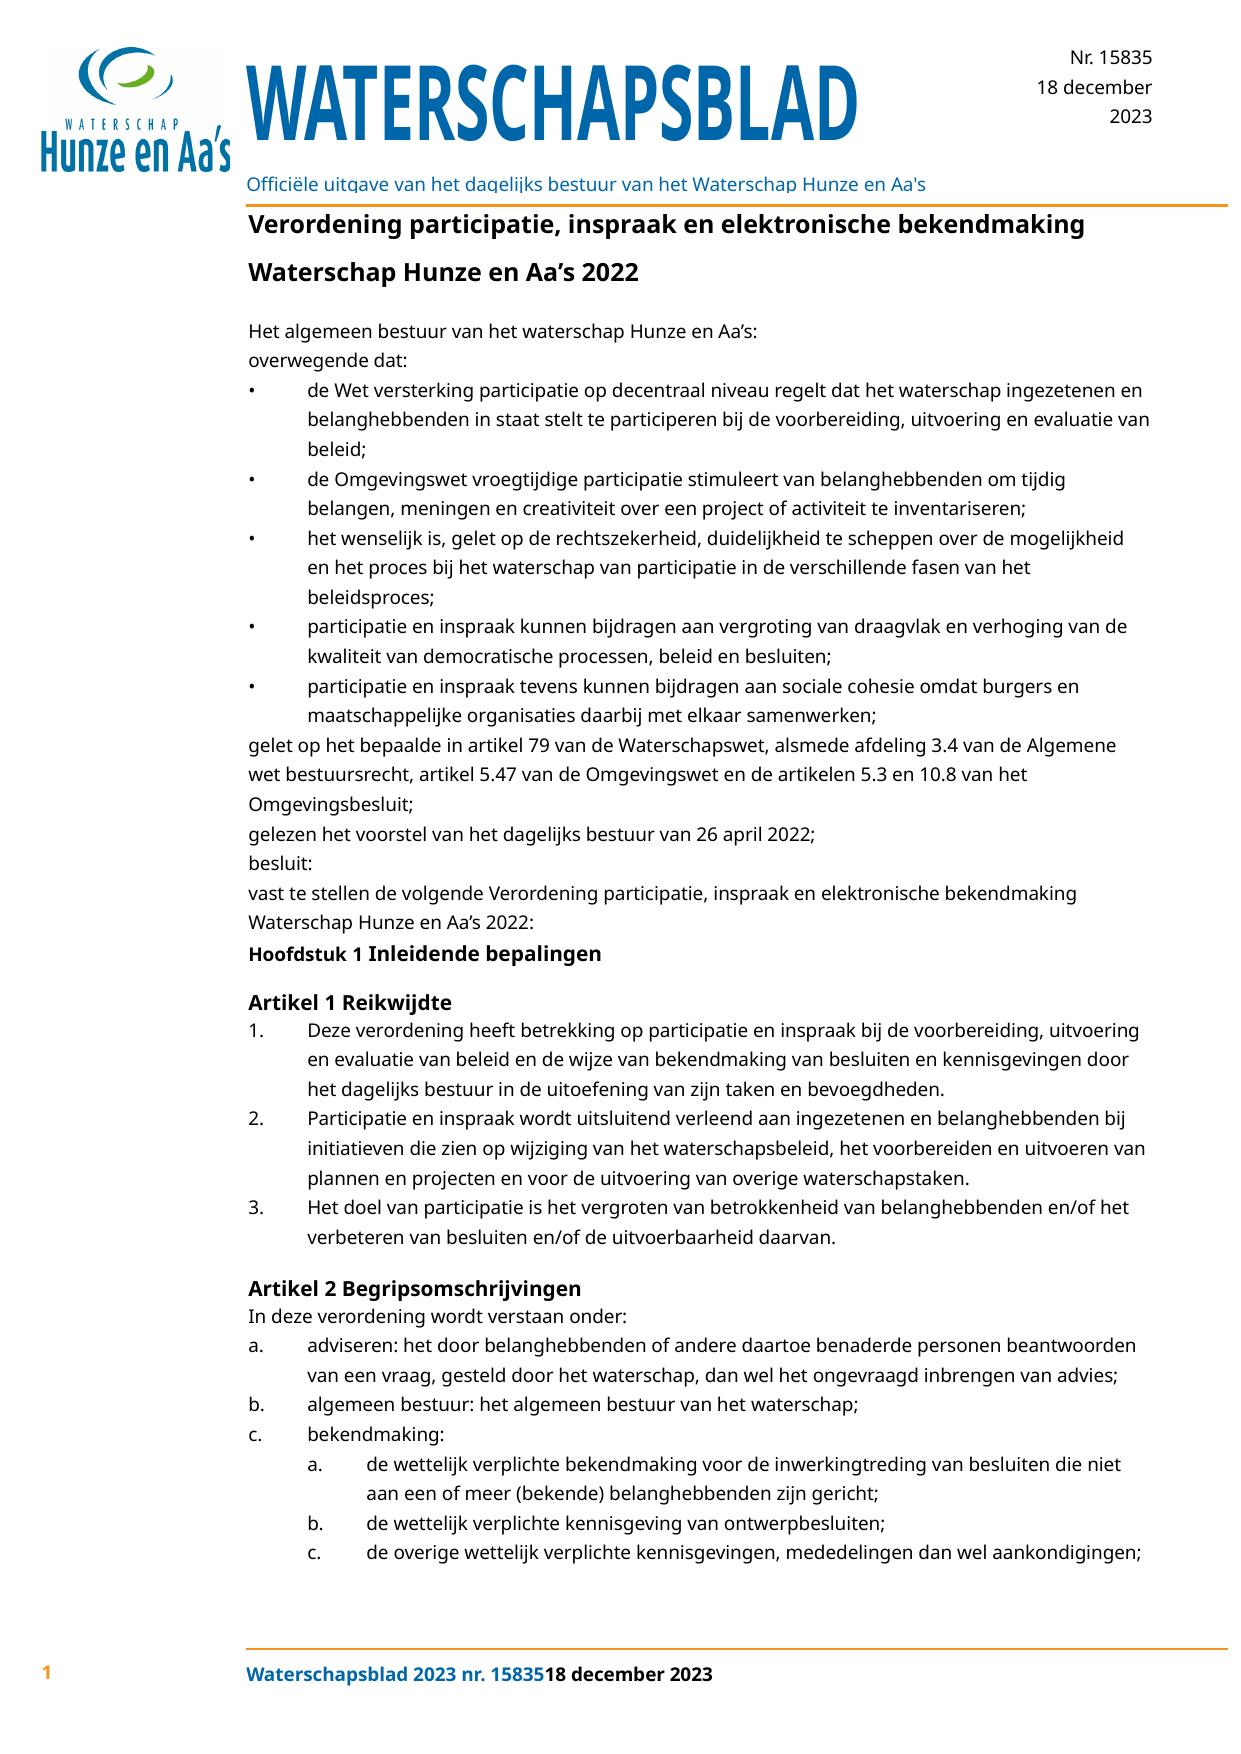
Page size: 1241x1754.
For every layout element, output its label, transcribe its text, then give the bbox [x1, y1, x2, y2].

text Artikel 1 Reikwijdte [248, 988, 1152, 1017]
list het wenselijk is, gelet op de rechtszekerheid, duidelijkheid te scheppen over de mogelijkheid en het proces bij het waterschap van participatie in de verschillende fasen van het beleidsproces; [248, 525, 1152, 610]
picture [226, 145, 231, 156]
list algemeen bestuur: het algemeen bestuur van het waterschap; [248, 1392, 1152, 1417]
list participatie en inspraak tevens kunnen bijdragen aan sociale cohesie omdat burgers en maatschappelijke organisaties daarbij met elkaar samenwerken; [248, 673, 1152, 728]
picture [183, 163, 191, 172]
text Artikel 2 Begripsomschrijvingen [248, 1274, 1152, 1303]
list de wettelijk verplichte bekendmaking voor de inwerkingtreding van besluiten die niet aan een of meer (bekende) belanghebbenden zijn gericht; [307, 1451, 1152, 1506]
list Deze verordening heeft betrekking op participatie en inspraak bij de voorbereiding, uitvoering en evaluatie van beleid en de wijze van bekendmaking van besluiten en kennisgevingen door het dagelijks bestuur in de uitoefening van zijn taken en bevoegdheden. [248, 1017, 1152, 1102]
list de wettelijk verplichte kennisgeving van ontwerpbesluiten; [307, 1510, 1152, 1536]
text Hoofdstuk 1 Inleidende bepalingen [248, 939, 1152, 968]
text Het algemeen bestuur van het waterschap Hunze en Aa’s: [248, 318, 1152, 344]
text overwegende dat: [248, 347, 1152, 373]
text gelezen het voorstel van het dagelijks bestuur van 26 april 2022; [248, 821, 1152, 847]
text Verordening participatie, inspraak en elektronische bekendmaking Waterschap Hunze en Aa’s 2022 [248, 207, 1152, 288]
picture [41, 47, 231, 172]
text besluit: [248, 850, 1152, 876]
list de Wet versterking participatie op decentraal niveau regelt dat het waterschap ingezetenen en belanghebbenden in staat stelt te participeren bij de voorbereiding, uitvoering en evaluatie van beleid; [248, 377, 1152, 462]
list bekendmaking: [248, 1421, 1152, 1447]
text In deze verordening wordt verstaan onder: [248, 1303, 1152, 1328]
list Participatie en inspraak wordt uitsluitend verleend aan ingezetenen en belanghebbenden bij initiatieven die zien op wijziging van het waterschapsbeleid, het voorbereiden en uitvoeren van plannen en projecten en voor de uitvoering van overige waterschapstaken. [248, 1106, 1152, 1191]
text gelet op het bepaalde in artikel 79 van de Waterschapswet, alsmede afdeling 3.4 van de Algemene wet bestuursrecht, artikel 5.47 van de Omgevingswet en de artikelen 5.3 en 10.8 van het Omgevingsbesluit; [248, 732, 1152, 817]
list Het doel van participatie is het vergroten van betrokkenheid van belanghebbenden en/of het verbeteren van besluiten en/of de uitvoerbaarheid daarvan. [248, 1194, 1152, 1250]
picture [47, 154, 51, 172]
list participatie en inspraak kunnen bijdragen aan vergroting van draagvlak en verhoging van de kwaliteit van democratische processen, beleid en besluiten; [248, 614, 1152, 669]
list adviseren: het door belanghebbenden of andere daartoe benaderde personen beantwoorden van een vraag, gesteld door het waterschap, dan wel het ongevraagd inbrengen van advies; [248, 1332, 1152, 1388]
text vast te stellen de volgende Verordening participatie, inspraak en elektronische bekendmaking Waterschap Hunze en Aa’s 2022: [248, 880, 1152, 935]
list de Omgevingswet vroegtijdige participatie stimuleert van belanghebbenden om tijdig belangen, meningen en creativiteit over een project of activiteit te inventariseren; [248, 466, 1152, 521]
list de overige wettelijk verplichte kennisgevingen, mededelingen dan wel aankondigingen; [307, 1539, 1152, 1565]
